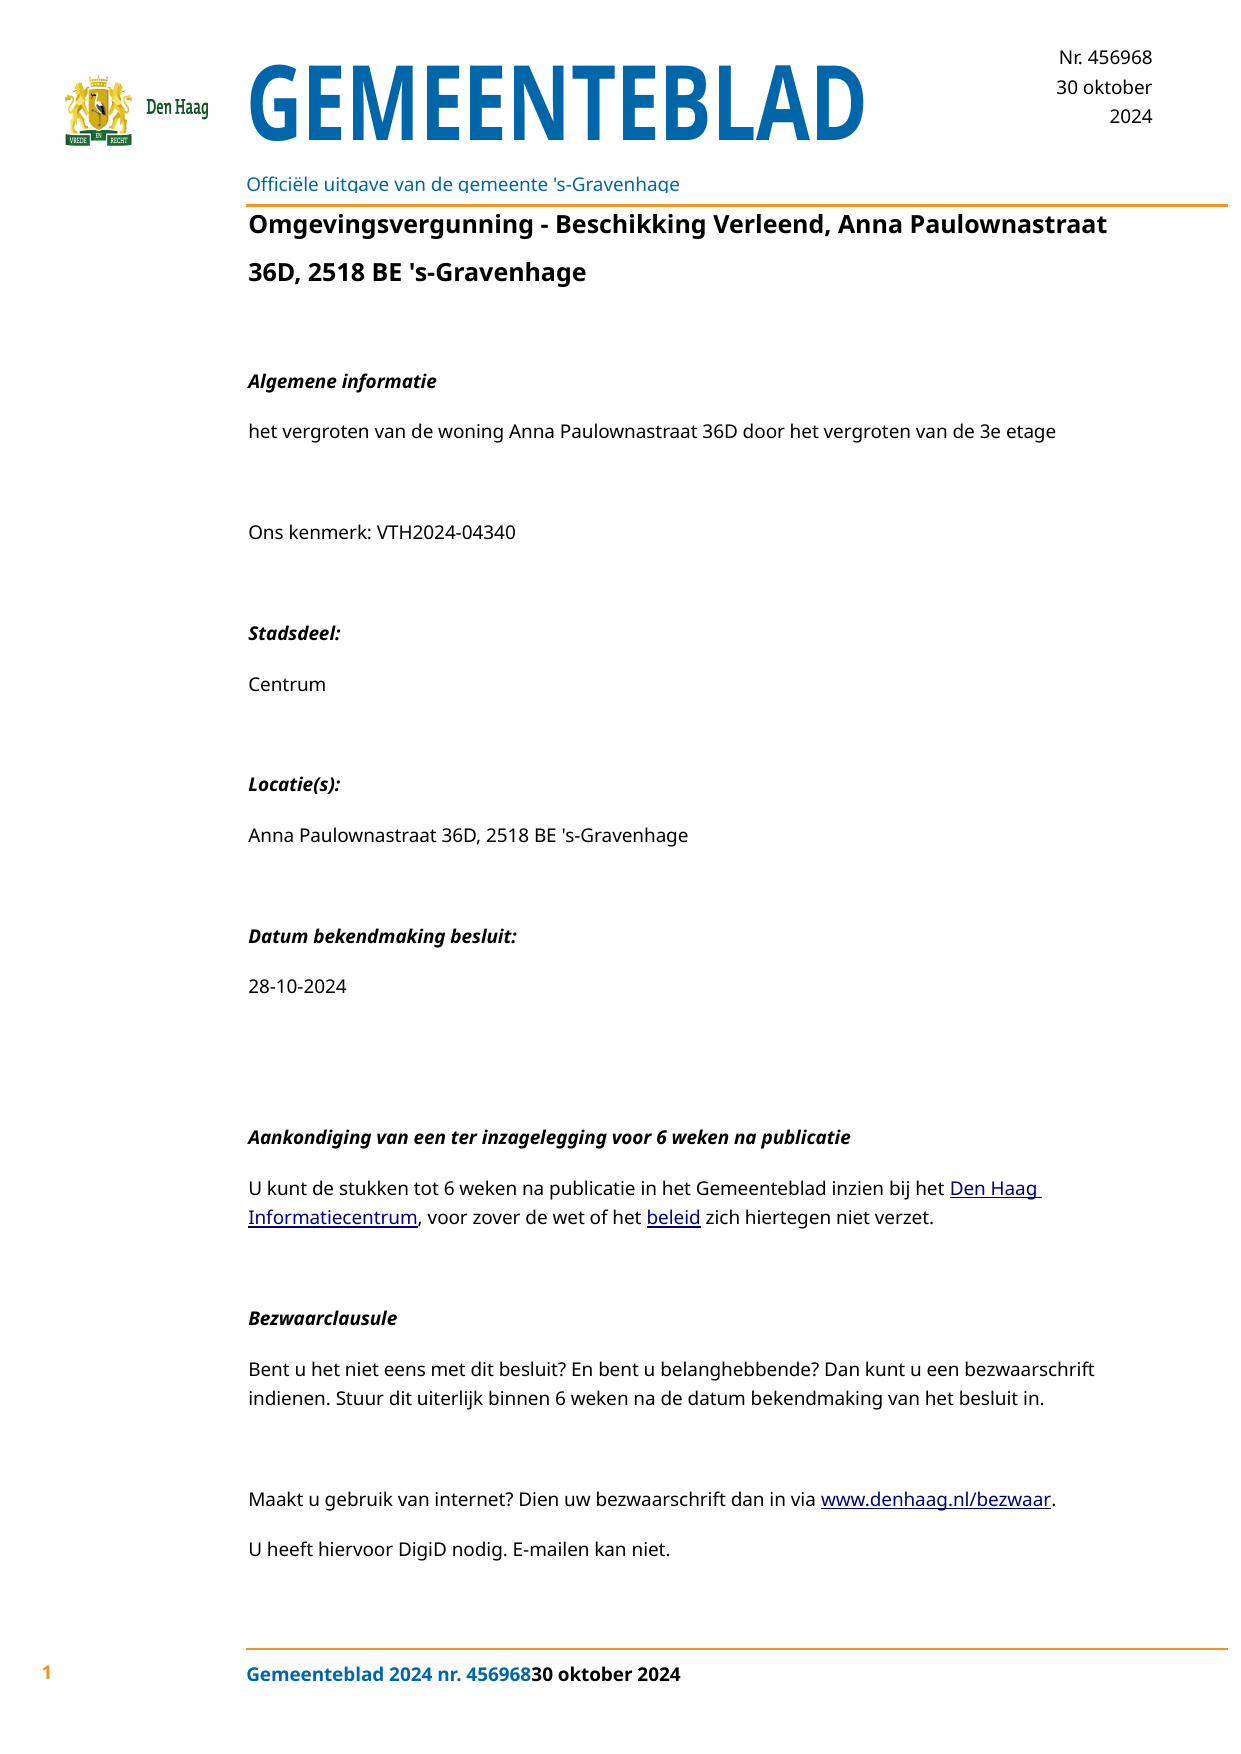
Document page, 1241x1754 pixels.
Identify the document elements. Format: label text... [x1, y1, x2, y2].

text U kunt de stukken tot 6 weken na publicatie in het Gemeenteblad inzien bij het Den Haag Informatiecentrum, voor zover de wet of het beleid zich hiertegen niet verzet. [248, 1175, 1152, 1230]
text Omgevingsvergunning - Beschikking Verleend, Anna Paulownastraat 36D, 2518 BE 's-Gravenhage [248, 207, 1152, 288]
text Aankondiging van een ter inzagelegging voor 6 weken na publicatie [248, 1124, 1152, 1150]
text Bezwaarclausule [248, 1305, 1152, 1331]
text U heeft hiervoor DigiD nodig. E-mailen kan niet. [248, 1537, 1152, 1562]
text Algemene informatie [248, 368, 1152, 394]
text Centrum [248, 671, 1152, 697]
text Ons kenmerk: VTH2024-04340 [248, 519, 1152, 545]
text het vergroten van de woning Anna Paulownastraat 36D door het vergroten van de 3e etage [248, 419, 1152, 444]
text Locatie(s): [248, 772, 1152, 797]
text Bent u het niet eens met dit besluit? En bent u belanghebbende? Dan kunt u een bezwaarschrift indienen. Stuur dit uiterlijk binnen 6 weken na de datum bekendmaking van het besluit in. [248, 1356, 1152, 1411]
text 28-10-2024 [248, 973, 1152, 999]
text Maakt u gebruik van internet? Dien uw bezwaarschrift dan in via www.denhaag.nl/bezwaar. [248, 1486, 1152, 1512]
text Anna Paulownastraat 36D, 2518 BE 's-Gravenhage [248, 822, 1152, 848]
text Stadsdeel: [248, 620, 1152, 646]
picture [41, 47, 231, 172]
text Datum bekendmaking besluit: [248, 923, 1152, 949]
